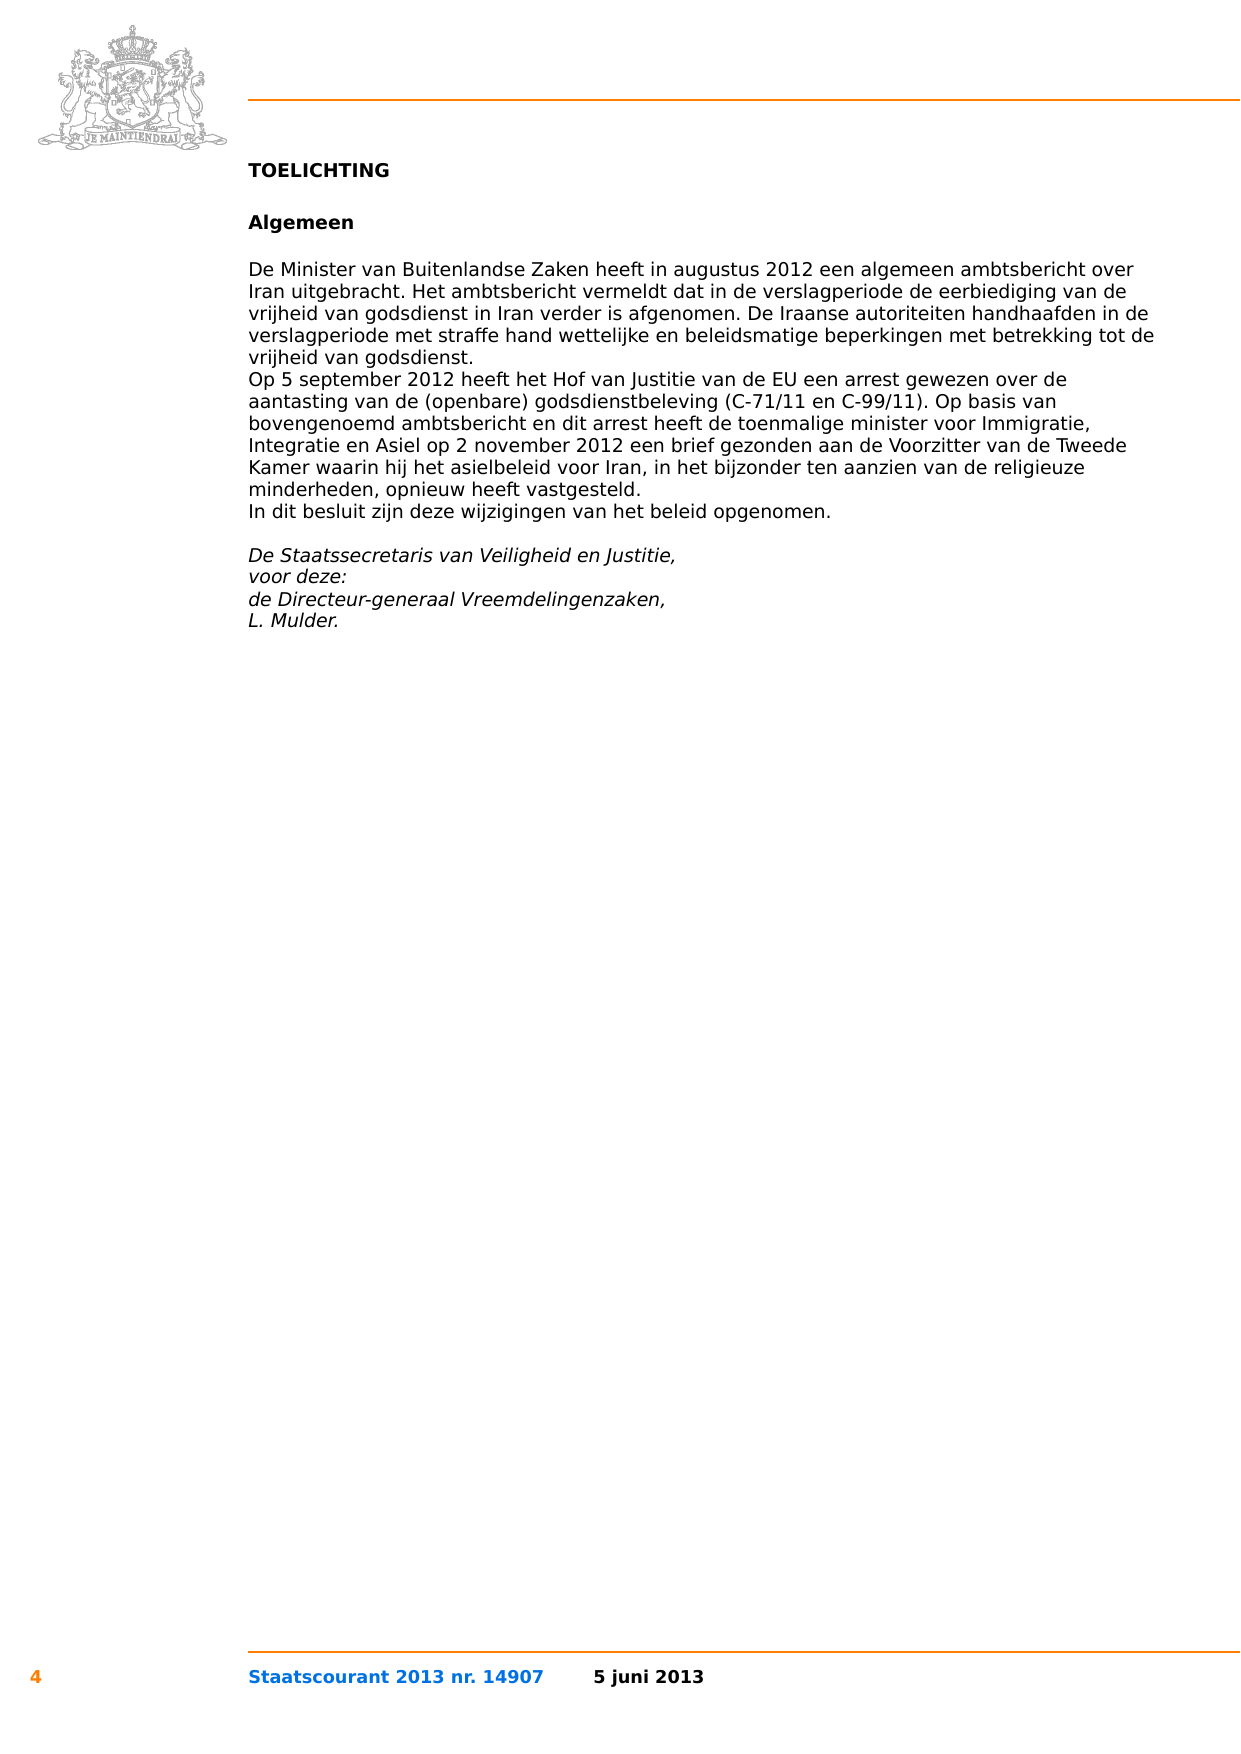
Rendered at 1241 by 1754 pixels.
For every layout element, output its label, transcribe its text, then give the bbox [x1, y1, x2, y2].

subtitle TOELICHTING [248, 160, 1163, 182]
picture [38, 25, 227, 150]
text De Minister van Buitenlandse Zaken heeft in augustus 2012 een algemeen ambtsbericht over Iran uitgebracht. Het ambtsbericht vermeldt dat in de verslagperiode de eerbiediging van de vrijheid van godsdienst in Iran verder is afgenomen. De Iraanse autoriteiten handhaafden in de verslagperiode met straffe hand wettelijke en beleidsmatige beperkingen met betrekking tot de vrijheid van godsdienst. [248, 259, 1163, 369]
text In dit besluit zijn deze wijzigingen van het beleid opgenomen. [248, 501, 1163, 523]
text De Staatssecretaris van Veiligheid en Justitie, voor deze: de Directeur-generaal Vreemdelingenzaken, L. Mulder. [248, 544, 1163, 632]
text Op 5 september 2012 heeft het Hof van Justitie van de EU een arrest gewezen over de aantasting van de (openbare) godsdienstbeleving (C-71/11 en C-99/11). Op basis van bovengenoemd ambtsbericht en dit arrest heeft de toenmalige minister voor Immigratie, Integratie en Asiel op 2 november 2012 een brief gezonden aan de Voorzitter van de Tweede Kamer waarin hij het asielbeleid voor Iran, in het bijzonder ten aanzien van de religieuze minderheden, opnieuw heeft vastgesteld. [248, 369, 1163, 501]
subtitle Algemeen [248, 212, 1163, 234]
